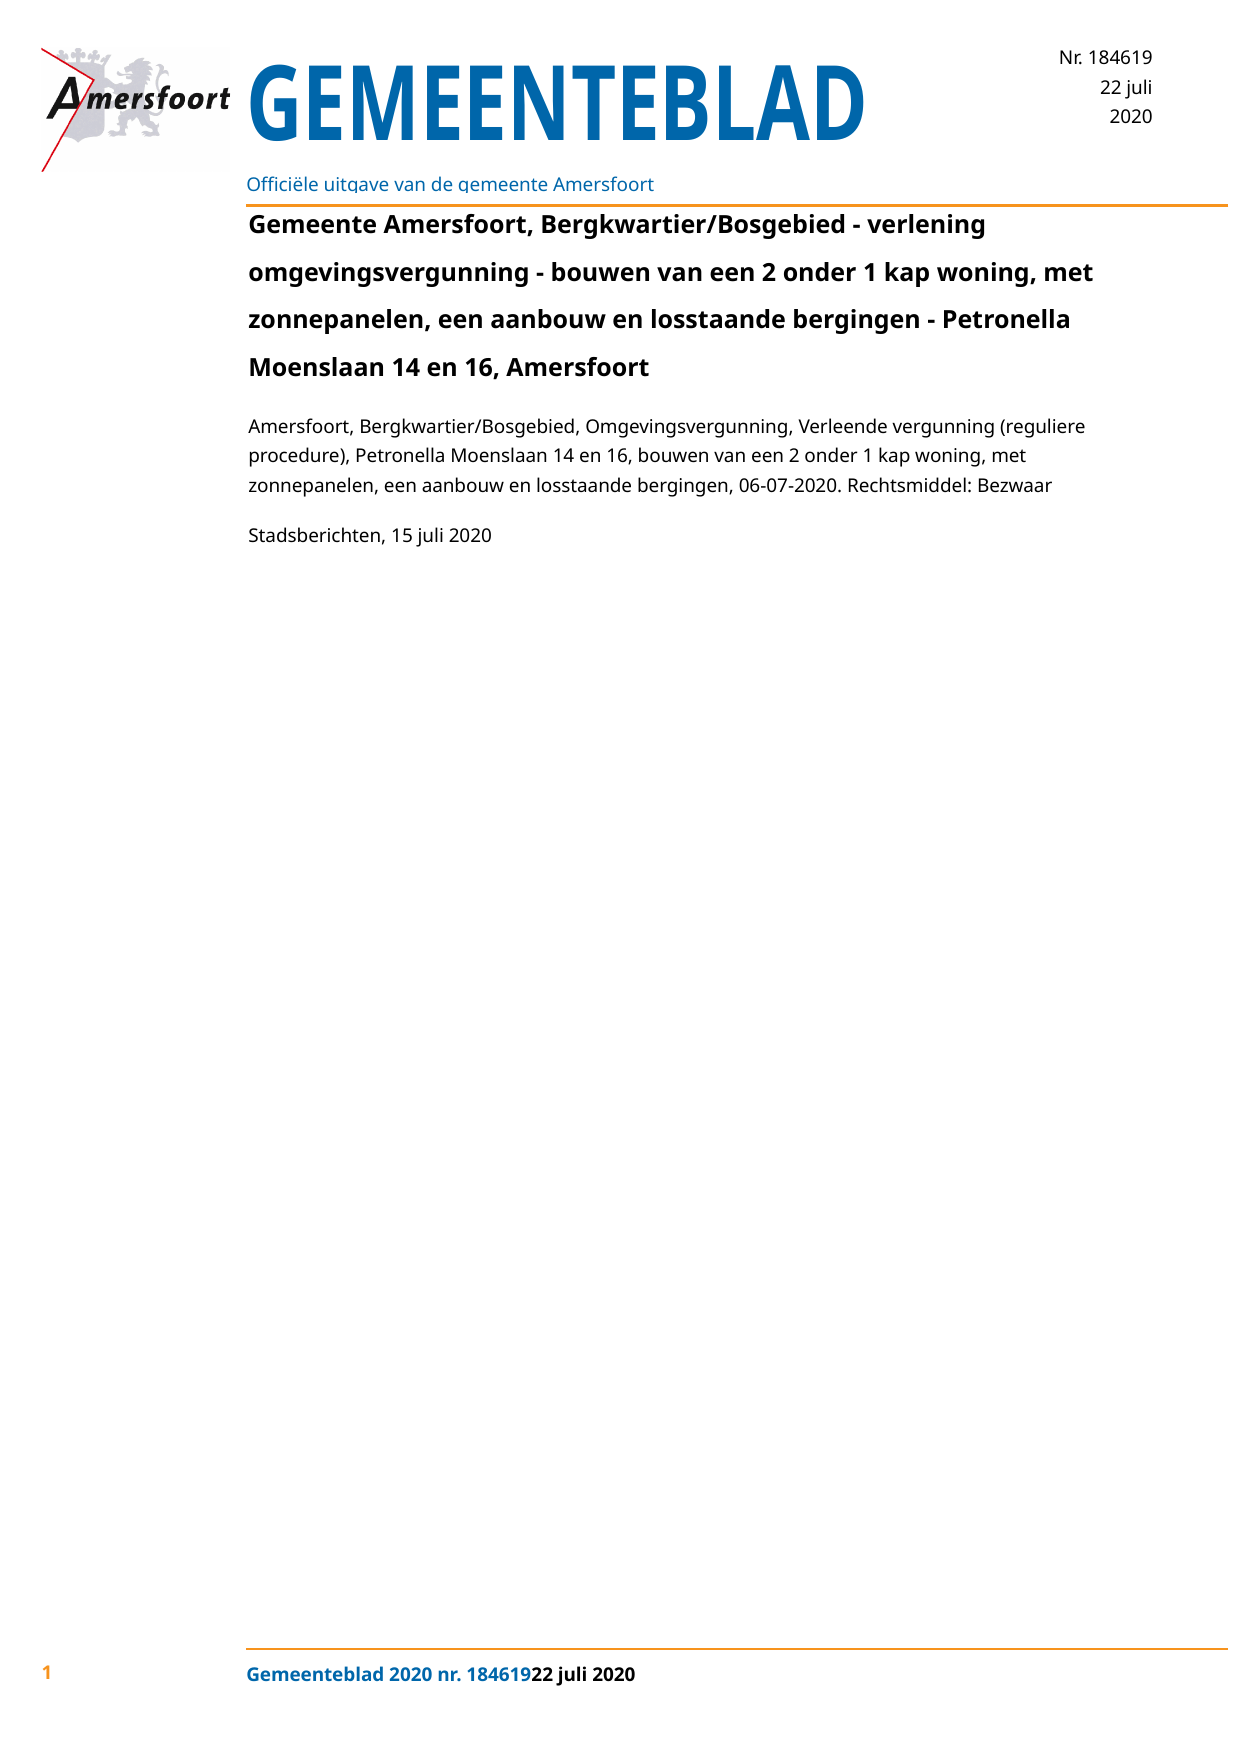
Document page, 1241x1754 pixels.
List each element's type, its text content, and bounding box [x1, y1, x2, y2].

text Gemeente Amersfoort, Bergkwartier/Bosgebied - verlening omgevingsvergunning - bouwen van een 2 onder 1 kap woning, met zonnepanelen, een aanbouw en losstaande bergingen - Petronella Moenslaan 14 en 16, Amersfoort [248, 207, 1152, 384]
picture [41, 47, 231, 172]
text Stadsberichten, 15 juli 2020 [248, 523, 1152, 548]
text Amersfoort, Bergkwartier/Bosgebied, Omgevingsvergunning, Verleende vergunning (reguliere procedure), Petronella Moenslaan 14 en 16, bouwen van een 2 onder 1 kap woning, met zonnepanelen, een aanbouw en losstaande bergingen, 06-07-2020. Rechtsmiddel: Bezwaar [248, 413, 1152, 498]
